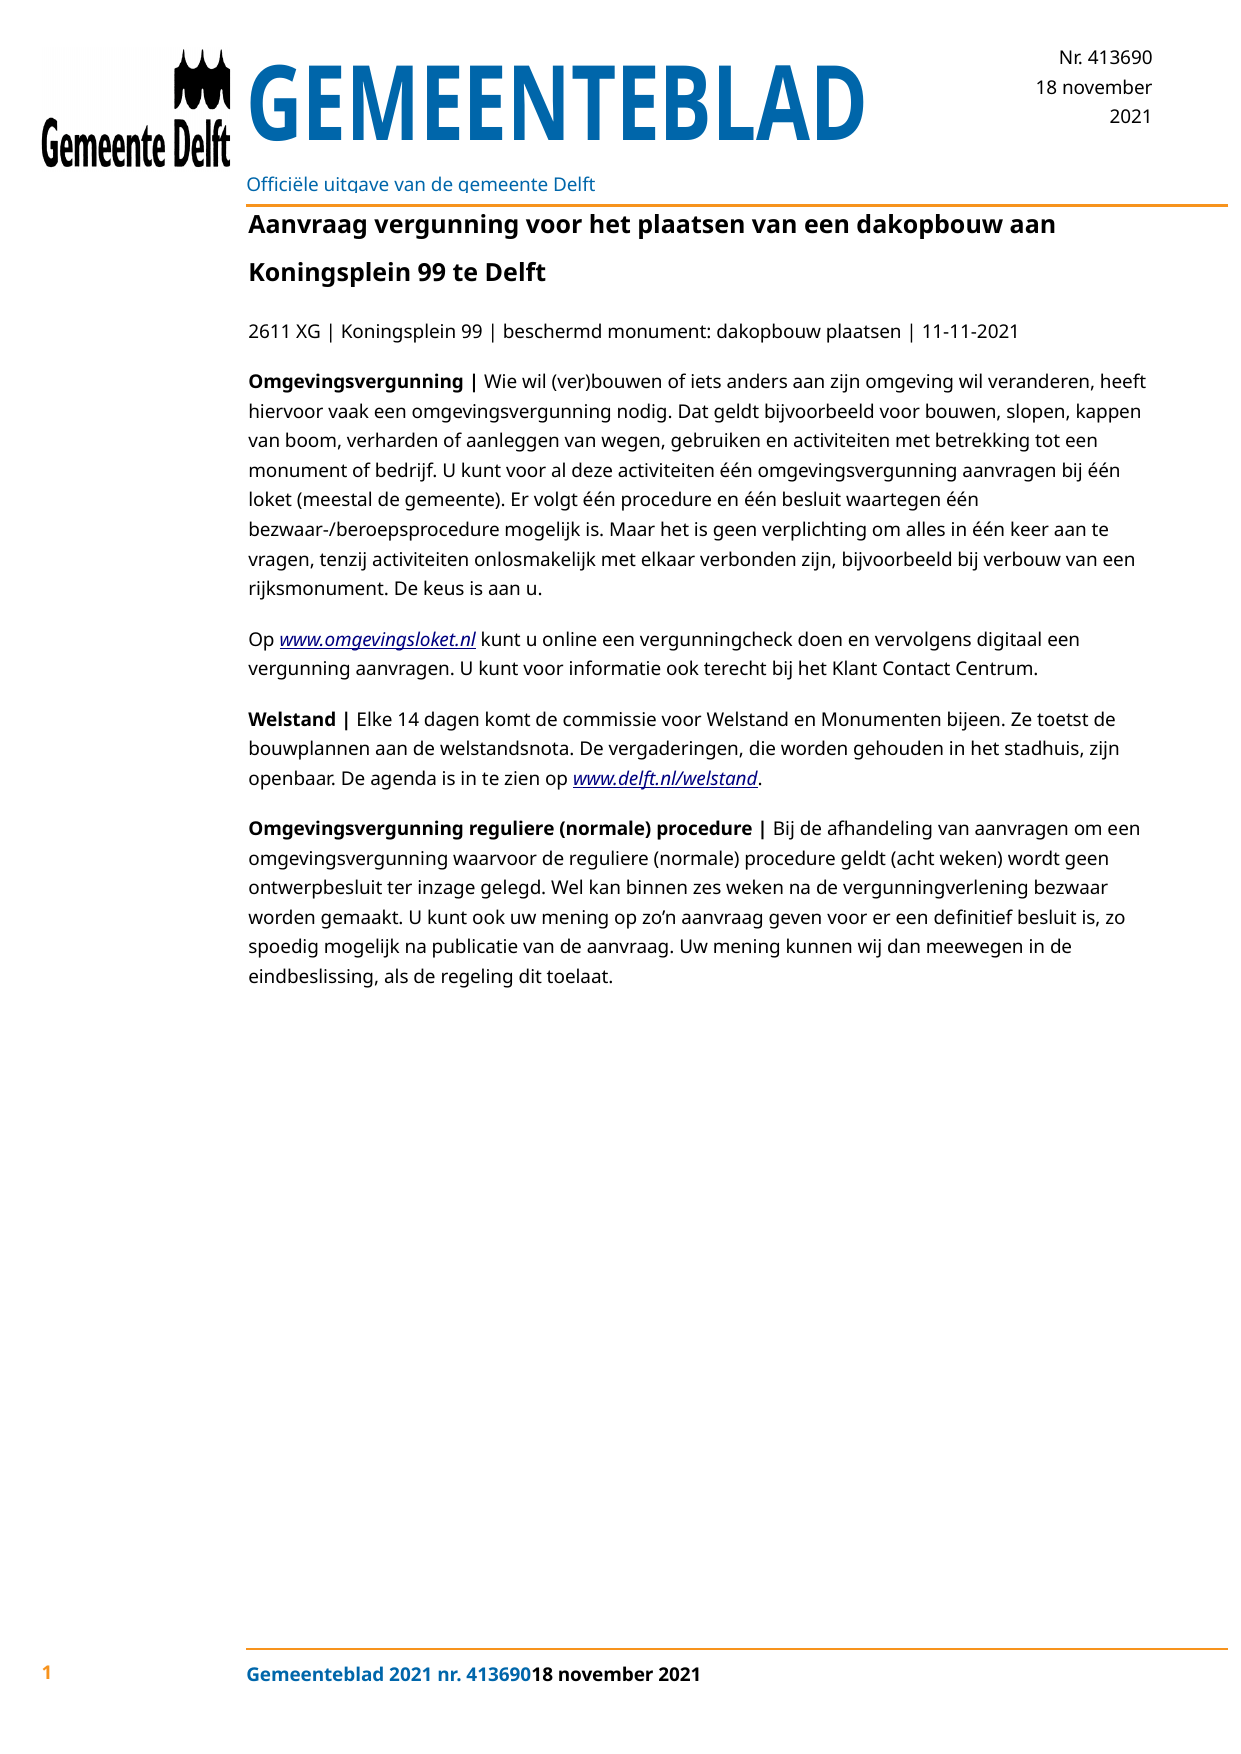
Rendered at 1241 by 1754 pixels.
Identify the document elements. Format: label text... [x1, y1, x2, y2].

text Aanvraag vergunning voor het plaatsen van een dakopbouw aan Koningsplein 99 te Delft [248, 207, 1152, 288]
picture [41, 47, 231, 172]
text 2611 XG | Koningsplein 99 | beschermd monument: dakopbouw plaatsen | 11-11-2021 [248, 318, 1152, 344]
text Omgevingsvergunning | Wie wil (ver)bouwen of iets anders aan zijn omgeving wil veranderen, heeft hiervoor vaak een omgevingsvergunning nodig. Dat geldt bijvoorbeeld voor bouwen, slopen, kappen van boom, verharden of aanleggen van wegen, gebruiken en activiteiten met betrekking tot een monument of bedrijf. U kunt voor al deze activiteiten één omgevingsvergunning aanvragen bij één loket (meestal de gemeente). Er volgt één procedure en één besluit waartegen één bezwaar-/beroepsprocedure mogelijk is. Maar het is geen verplichting om alles in één keer aan te vragen, tenzij activiteiten onlosmakelijk met elkaar verbonden zijn, bijvoorbeeld bij verbouw van een rijksmonument. De keus is aan u. [248, 368, 1152, 601]
text Op www.omgevingsloket.nl kunt u online een vergunningcheck doen en vervolgens digitaal een vergunning aanvragen. U kunt voor informatie ook terecht bij het Klant Contact Centrum. [248, 626, 1152, 681]
text Omgevingsvergunning reguliere (normale) procedure | Bij de afhandeling van aanvragen om een omgevingsvergunning waarvoor de reguliere (normale) procedure geldt (acht weken) wordt geen ontwerpbesluit ter inzage gelegd. Wel kan binnen zes weken na de vergunningverlening bezwaar worden gemaakt. U kunt ook uw mening op zo’n aanvraag geven voor er een definitief besluit is, zo spoedig mogelijk na publicatie van de aanvraag. Uw mening kunnen wij dan meewegen in de eindbeslissing, als de regeling dit toelaat. [248, 815, 1152, 989]
text Welstand | Elke 14 dagen komt de commissie voor Welstand en Monumenten bijeen. Ze toetst de bouwplannen aan de welstandsnota. De vergaderingen, die worden gehouden in het stadhuis, zijn openbaar. De agenda is in te zien op www.delft.nl/welstand. [248, 706, 1152, 791]
